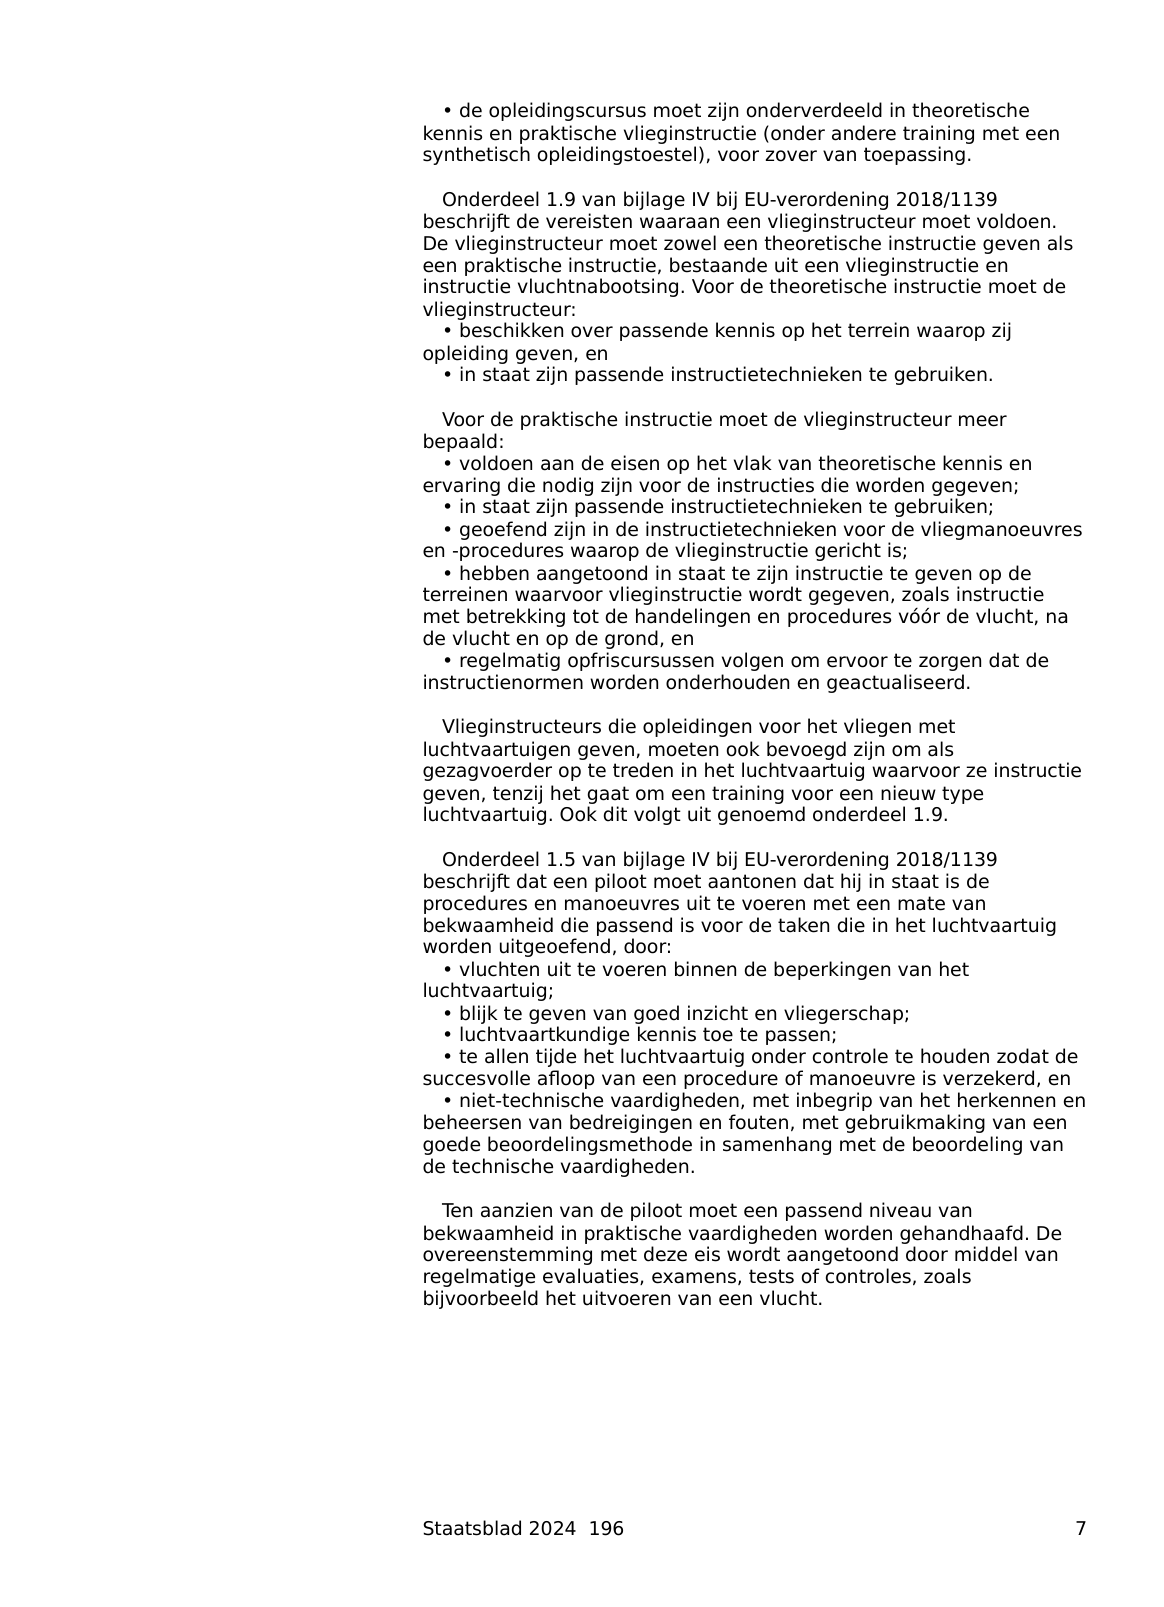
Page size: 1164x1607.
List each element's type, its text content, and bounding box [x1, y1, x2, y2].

text • hebben aangetoond in staat te zijn instructie te geven op de terreinen waarvoor vlieginstructie wordt gegeven, zoals instructie met betrekking tot de handelingen en procedures vóór de vlucht, na de vlucht en op de grond, en [422, 562, 1087, 650]
text • luchtvaartkundige kennis toe te passen; [422, 1024, 1087, 1046]
text Onderdeel 1.9 van bijlage IV bij EU-verordening 2018/1139 beschrijft de vereisten waaraan een vlieginstructeur moet voldoen. De vlieginstructeur moet zowel een theoretische instructie geven als een praktische instructie, bestaande uit een vlieginstructie en instructie vluchtnabootsing. Voor de theoretische instructie moet de vlieginstructeur: [422, 188, 1087, 320]
text Voor de praktische instructie moet de vlieginstructeur meer bepaald: [422, 408, 1087, 452]
text • beschikken over passende kennis op het terrein waarop zij opleiding geven, en [422, 320, 1087, 364]
text Vlieginstructeurs die opleidingen voor het vliegen met luchtvaartuigen geven, moeten ook bevoegd zijn om als gezagvoerder op te treden in het luchtvaartuig waarvoor ze instructie geven, tenzij het gaat om een training voor een nieuw type luchtvaartuig. Ook dit volgt uit genoemd onderdeel 1.9. [422, 716, 1087, 826]
text • niet-technische vaardigheden, met inbegrip van het herkennen en beheersen van bedreigingen en fouten, met gebruikmaking van een goede beoordelingsmethode in samenhang met de beoordeling van de technische vaardigheden. [422, 1090, 1087, 1178]
text • vluchten uit te voeren binnen de beperkingen van het luchtvaartuig; [422, 958, 1087, 1002]
text • blijk te geven van goed inzicht en vliegerschap; [422, 1002, 1087, 1024]
text • geoefend zijn in de instructietechnieken voor de vliegmanoeuvres en -procedures waarop de vlieginstructie gericht is; [422, 518, 1087, 562]
text • in staat zijn passende instructietechnieken te gebruiken; [422, 496, 1087, 518]
text Onderdeel 1.5 van bijlage IV bij EU-verordening 2018/1139 beschrijft dat een piloot moet aantonen dat hij in staat is de procedures en manoeuvres uit te voeren met een mate van bekwaamheid die passend is voor de taken die in het luchtvaartuig worden uitgeoefend, door: [422, 848, 1087, 958]
text • de opleidingscursus moet zijn onderverdeeld in theoretische kennis en praktische vlieginstructie (onder andere training met een synthetisch opleidingstoestel), voor zover van toepassing. [422, 100, 1087, 166]
text • voldoen aan de eisen op het vlak van theoretische kennis en ervaring die nodig zijn voor de instructies die worden gegeven; [422, 452, 1087, 496]
text • regelmatig opfriscursussen volgen om ervoor te zorgen dat de instructienormen worden onderhouden en geactualiseerd. [422, 650, 1087, 694]
text Ten aanzien van de piloot moet een passend niveau van bekwaamheid in praktische vaardigheden worden gehandhaafd. De overeenstemming met deze eis wordt aangetoond door middel van regelmatige evaluaties, examens, tests of controles, zoals bijvoorbeeld het uitvoeren van een vlucht. [422, 1200, 1087, 1310]
text • in staat zijn passende instructietechnieken te gebruiken. [422, 364, 1087, 386]
text • te allen tijde het luchtvaartuig onder controle te houden zodat de succesvolle afloop van een procedure of manoeuvre is verzekerd, en [422, 1046, 1087, 1090]
